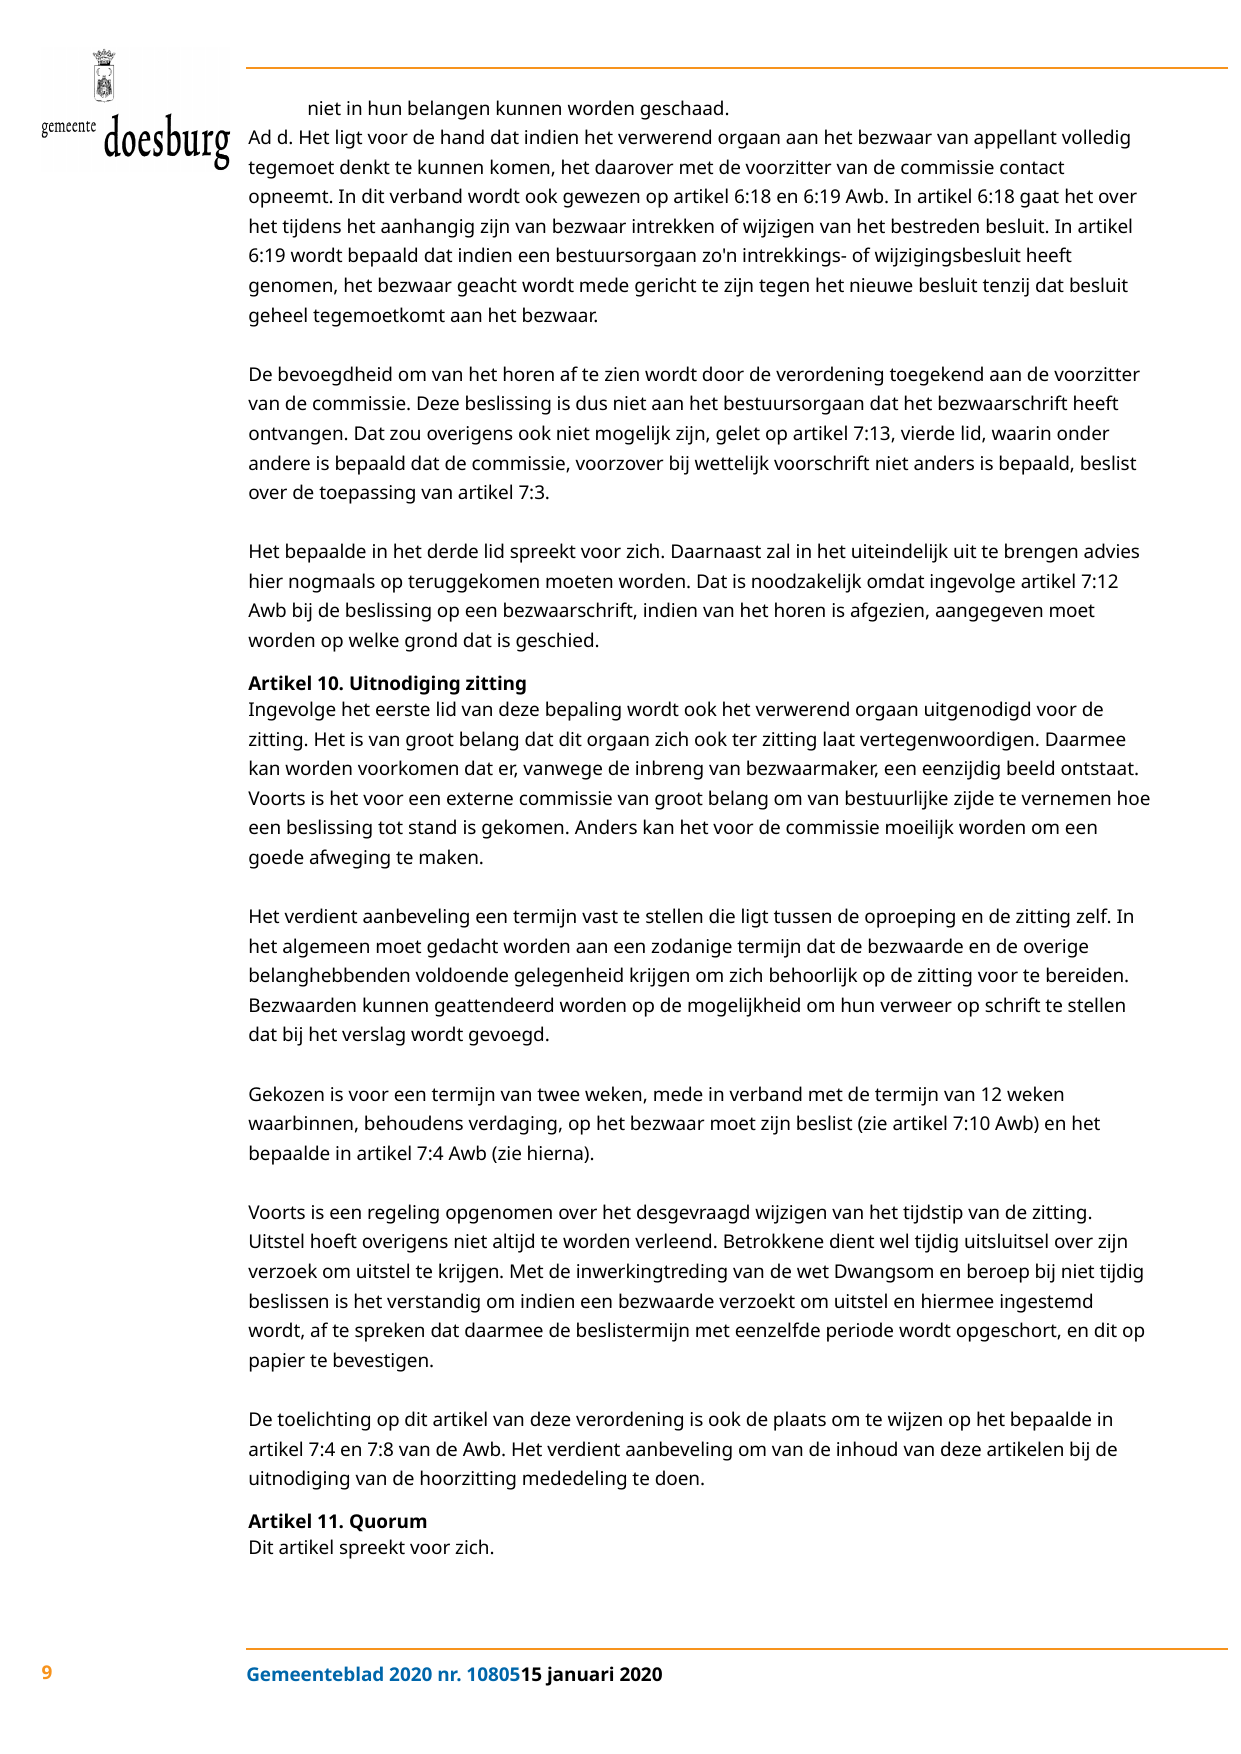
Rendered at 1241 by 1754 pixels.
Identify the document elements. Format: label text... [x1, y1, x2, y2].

text Voorts is een regeling opgenomen over het desgevraagd wijzigen van het tijdstip van de zitting. Uitstel hoeft overigens niet altijd te worden verleend. Betrokkene dient wel tijdig uitsluitsel over zijn verzoek om uitstel te krijgen. Met de inwerkingtreding van de wet Dwangsom en beroep bij niet tijdig beslissen is het verstandig om indien een bezwaarde verzoekt om uitstel en hiermee ingestemd wordt, af te spreken dat daarmee de beslistermijn met eenzelfde periode wordt opgeschort, en dit op papier te bevestigen. [248, 1199, 1152, 1373]
text Ad d. Het ligt voor de hand dat indien het verwerend orgaan aan het bezwaar van appellant volledig tegemoet denkt te kunnen komen, het daarover met de voorzitter van de commissie contact opneemt. In dit verband wordt ook gewezen op artikel 6:18 en 6:19 Awb. In artikel 6:18 gaat het over het tijdens het aanhangig zijn van bezwaar intrekken of wijzigen van het bestreden besluit. In artikel 6:19 wordt bepaald dat indien een bestuursorgaan zo'n intrekkings- of wijzigingsbesluit heeft genomen, het bezwaar geacht wordt mede gericht te zijn tegen het nieuwe besluit tenzij dat besluit geheel tegemoetkomt aan het bezwaar. [248, 124, 1152, 328]
picture [41, 47, 231, 172]
text De toelichting op dit artikel van deze verordening is ook de plaats om te wijzen op het bepaalde in artikel 7:4 en 7:8 van de Awb. Het verdient aanbeveling om van de inhoud van deze artikelen bij de uitnodiging van de hoorzitting mededeling te doen. [248, 1406, 1152, 1491]
list niet in hun belangen kunnen worden geschaad. [248, 95, 1152, 121]
text Gekozen is voor een termijn van twee weken, mede in verband met de termijn van 12 weken waarbinnen, behoudens verdaging, op het bezwaar moet zijn beslist (zie artikel 7:10 Awb) en het bepaalde in artikel 7:4 Awb (zie hierna). [248, 1081, 1152, 1166]
text Dit artikel spreekt voor zich. [248, 1534, 1152, 1560]
text Ingevolge het eerste lid van deze bepaling wordt ook het verwerend orgaan uitgenodigd voor de zitting. Het is van groot belang dat dit orgaan zich ook ter zitting laat vertegenwoordigen. Daarmee kan worden voorkomen dat er, vanwege de inbreng van bezwaarmaker, een eenzijdig beeld ontstaat. Voorts is het voor een externe commissie van groot belang om van bestuurlijke zijde te vernemen hoe een beslissing tot stand is gekomen. Anders kan het voor de commissie moeilijk worden om een goede afweging te maken. [248, 696, 1152, 870]
text Het verdient aanbeveling een termijn vast te stellen die ligt tussen de oproeping en de zitting zelf. In het algemeen moet gedacht worden aan een zodanige termijn dat de bezwaarde en de overige belanghebbenden voldoende gelegenheid krijgen om zich behoorlijk op de zitting voor te bereiden. Bezwaarden kunnen geattendeerd worden op de mogelijkheid om hun verweer op schrift te stellen dat bij het verslag wordt gevoegd. [248, 903, 1152, 1047]
text Het bepaalde in het derde lid spreekt voor zich. Daarnaast zal in het uiteindelijk uit te brengen advies hier nogmaals op teruggekomen moeten worden. Dat is noodzakelijk omdat ingevolge artikel 7:12 Awb bij de beslissing op een bezwaarschrift, indien van het horen is afgezien, aangegeven moet worden op welke grond dat is geschied. [248, 538, 1152, 653]
text De bevoegdheid om van het horen af te zien wordt door de verordening toegekend aan de voorzitter van de commissie. Deze beslissing is dus niet aan het bestuursorgaan dat het bezwaarschrift heeft ontvangen. Dat zou overigens ook niet mogelijk zijn, gelet op artikel 7:13, vierde lid, waarin onder andere is bepaald dat de commissie, voorzover bij wettelijk voorschrift niet anders is bepaald, beslist over de toepassing van artikel 7:3. [248, 361, 1152, 505]
text Artikel 11. Quorum [248, 1508, 1152, 1534]
text Artikel 10. Uitnodiging zitting [248, 670, 1152, 696]
